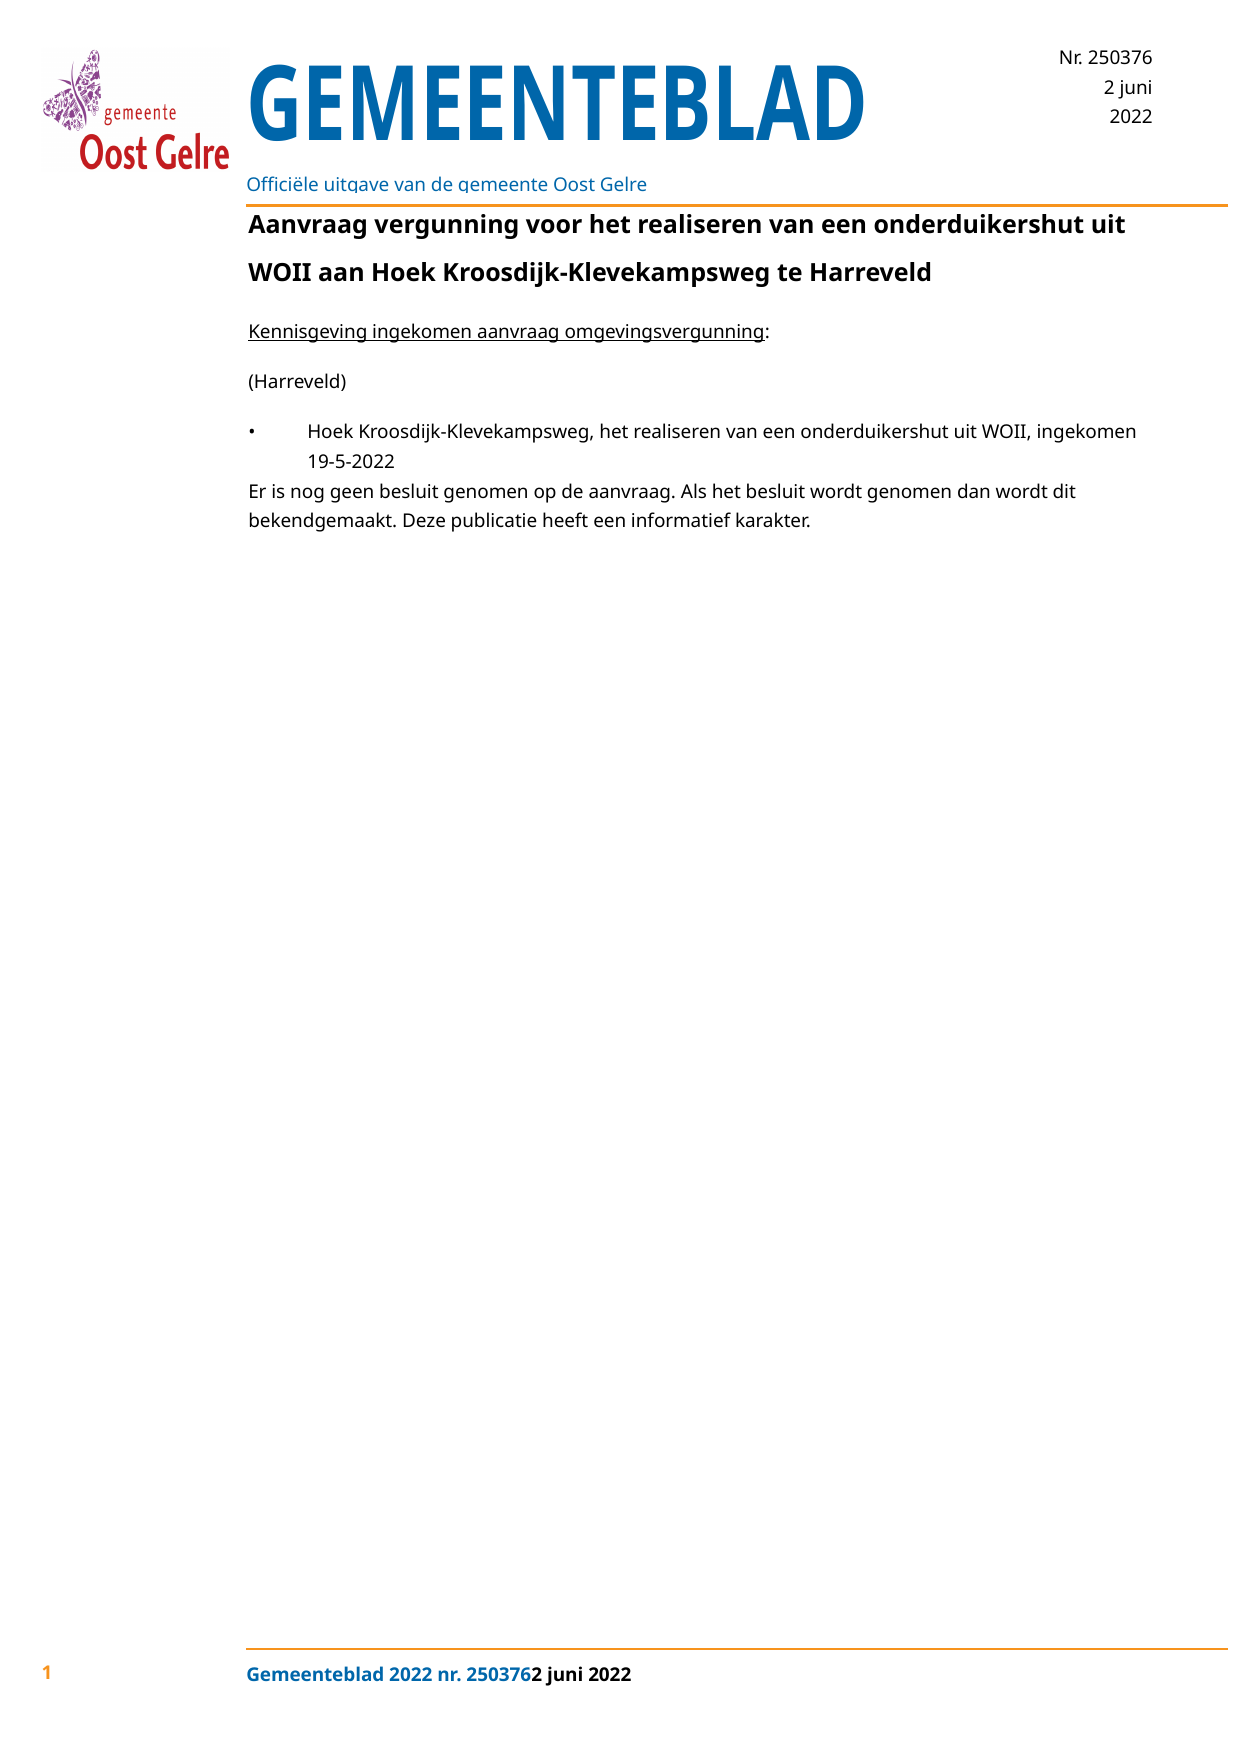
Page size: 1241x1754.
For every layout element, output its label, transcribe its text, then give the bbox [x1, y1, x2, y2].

picture [41, 47, 231, 172]
text Kennisgeving ingekomen aanvraag omgevingsvergunning: [248, 318, 1152, 344]
text Er is nog geen besluit genomen op de aanvraag. Als het besluit wordt genomen dan wordt dit bekendgemaakt. Deze publicatie heeft een informatief karakter. [248, 478, 1152, 533]
text Aanvraag vergunning voor het realiseren van een onderduikershut uit WOII aan Hoek Kroosdijk-Klevekampsweg te Harreveld [248, 207, 1152, 288]
text (Harreveld) [248, 368, 1152, 394]
list Hoek Kroosdijk-Klevekampsweg, het realiseren van een onderduikershut uit WOII, ingekomen 19-5-2022 [248, 419, 1152, 474]
